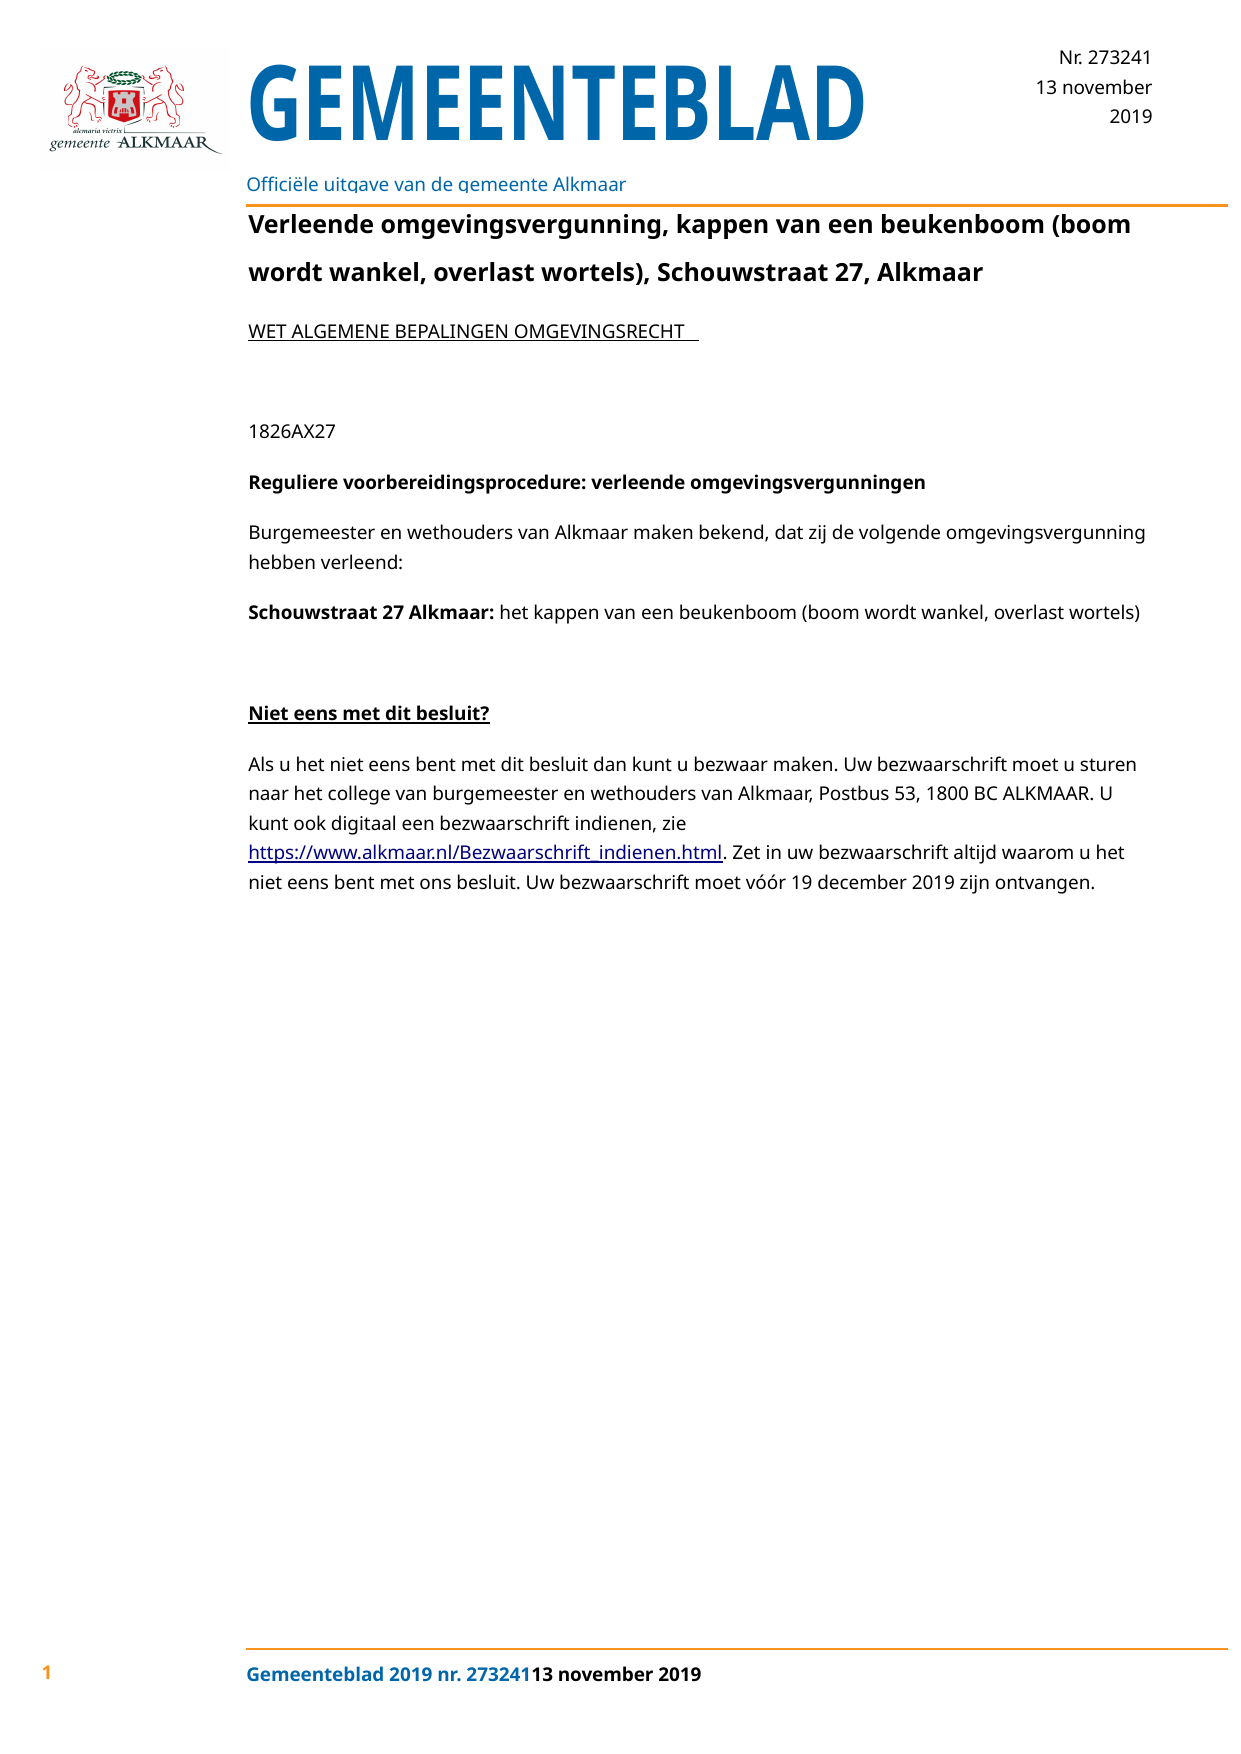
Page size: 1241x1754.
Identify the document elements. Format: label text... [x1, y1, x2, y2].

text Reguliere voorbereidingsprocedure: verleende omgevingsvergunningen [248, 469, 1152, 495]
text Verleende omgevingsvergunning, kappen van een beukenboom (boom wordt wankel, overlast wortels), Schouwstraat 27, Alkmaar [248, 207, 1152, 288]
text Burgemeester en wethouders van Alkmaar maken bekend, dat zij de volgende omgevingsvergunning hebben verleend: [248, 519, 1152, 575]
text Als u het niet eens bent met dit besluit dan kunt u bezwaar maken. Uw bezwaarschrift moet u sturen naar het college van burgemeester en wethouders van Alkmaar, Postbus 53, 1800 BC ALKMAAR. U kunt ook digitaal een bezwaarschrift indienen, zie https://www.alkmaar.nl/Bezwaarschrift_indienen.html. Zet in uw bezwaarschrift altijd waarom u het niet eens bent met ons besluit. Uw bezwaarschrift moet vóór 19 december 2019 zijn ontvangen. [248, 751, 1152, 895]
picture [41, 47, 231, 172]
text WET ALGEMENE BEPALINGEN OMGEVINGSRECHT [248, 318, 1152, 344]
text Niet eens met dit besluit? [248, 700, 1152, 726]
text 1826AX27 [248, 419, 1152, 444]
text Schouwstraat 27 Alkmaar: het kappen van een beukenboom (boom wordt wankel, overlast wortels) [248, 599, 1152, 625]
